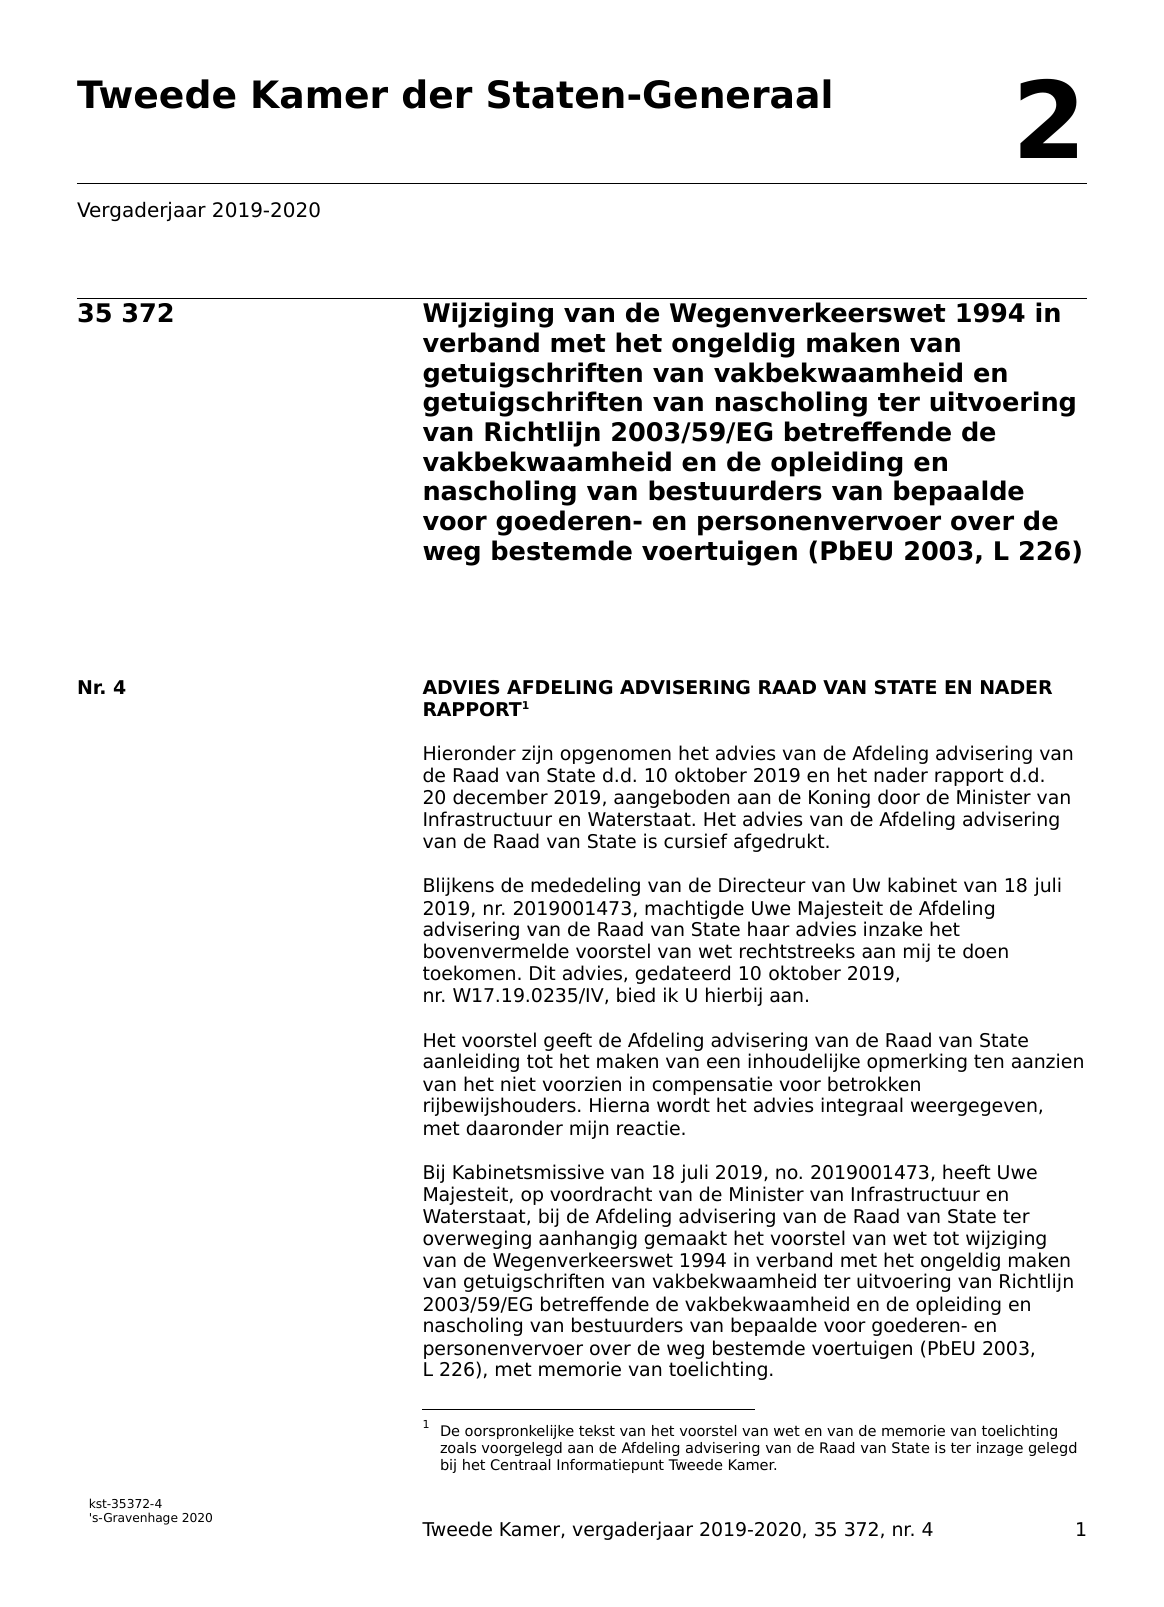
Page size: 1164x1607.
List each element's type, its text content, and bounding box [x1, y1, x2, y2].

subtitle Nr. 4 ADVIES AFDELING ADVISERING RAAD VAN STATE EN NADER RAPPORT [77, 677, 1087, 721]
text Blijkens de mededeling van de Directeur van Uw kabinet van 18 juli 2019, nr. 2019001473, machtigde Uwe Majesteit de Afdeling advisering van de Raad van State haar advies inzake het bovenvermelde voorstel van wet rechtstreeks aan mij te doen toekomen. Dit advies, gedateerd 10 oktober 2019, nr. W17.19.0235/IV, bied ik U hierbij aan. [422, 875, 1087, 1007]
text 's-Gravenhage 2020 [88, 1511, 323, 1525]
text De oorspronkelijke tekst van het voorstel van wet en van de memorie van toelichting zoals voorgelegd aan de Afdeling advisering van de Raad van State is ter inzage gelegd bij het Centraal Informatiepunt Tweede Kamer. [422, 1418, 1087, 1474]
subtitle 35 372 Wijziging van de Wegenverkeerswet 1994 in verband met het ongeldig maken van getuigschriften van vakbekwaamheid en getuigschriften van nascholing ter uitvoering van Richtlijn 2003/59/EG betreffende de vakbekwaamheid en de opleiding en nascholing van bestuurders van bepaalde voor goederen- en personenvervoer over de weg bestemde voertuigen (PbEU 2003, L 226) [77, 299, 1087, 566]
text Het voorstel geeft de Afdeling advisering van de Raad van State aanleiding tot het maken van een inhoudelijke opmerking ten aanzien van het niet voorzien in compensatie voor betrokken rijbewijshouders. Hierna wordt het advies integraal weergegeven, met daaronder mijn reactie. [422, 1029, 1087, 1139]
table_header Tweede Kamer der Staten-Generaal [77, 59, 886, 183]
text Hieronder zijn opgenomen het advies van de Afdeling advisering van de Raad van State d.d. 10 oktober 2019 en het nader rapport d.d. 20 december 2019, aangeboden aan de Koning door de Minister van Infrastructuur en Waterstaat. Het advies van de Afdeling advisering van de Raad van State is cursief afgedrukt. [422, 743, 1087, 853]
table_cell Vergaderjaar 2019-2020 [77, 184, 1087, 298]
table_header 2 [886, 59, 1087, 183]
text kst-35372-4 [88, 1497, 323, 1511]
text Bij Kabinetsmissive van 18 juli 2019, no. 2019001473, heeft Uwe Majesteit, op voordracht van de Minister van Infrastructuur en Waterstaat, bij de Afdeling advisering van de Raad van State ter overweging aanhangig gemaakt het voorstel van wet tot wijziging van de Wegenverkeerswet 1994 in verband met het ongeldig maken van getuigschriften van vakbekwaamheid ter uitvoering van Richtlijn 2003/59/EG betreffende de vakbekwaamheid en de opleiding en nascholing van bestuurders van bepaalde voor goederen- en personenvervoer over de weg bestemde voertuigen (PbEU 2003, L 226), met memorie van toelichting. [422, 1162, 1087, 1381]
